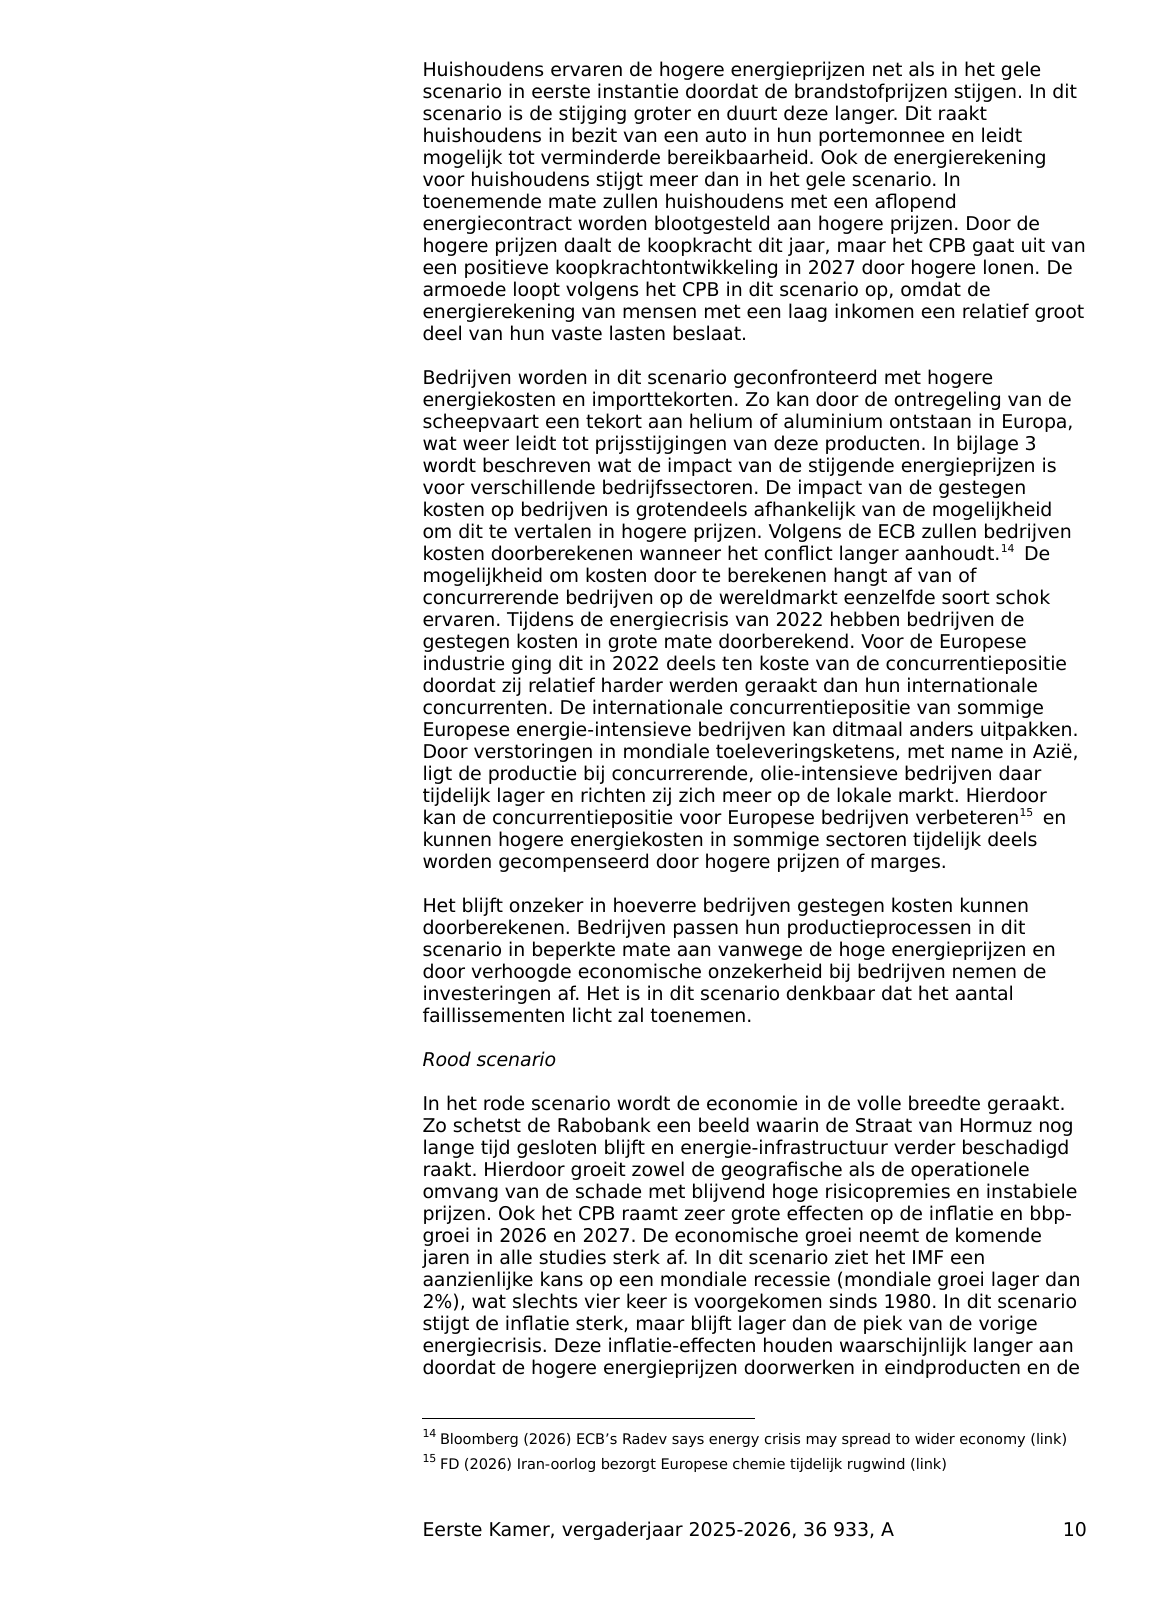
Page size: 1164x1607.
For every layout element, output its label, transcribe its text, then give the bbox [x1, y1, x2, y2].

text Bedrijven worden in dit scenario geconfronteerd met hogere energiekosten en importtekorten. Zo kan door de ontregeling van de scheepvaart een tekort aan helium of aluminium ontstaan in Europa, wat weer leidt tot prijsstijgingen van deze producten. In bijlage 3 wordt beschreven wat de impact van de stijgende energieprijzen is voor verschillende bedrijfssectoren. De impact van de gestegen kosten op bedrijven is grotendeels afhankelijk van de mogelijkheid om dit te vertalen in hogere prijzen. Volgens de ECB zullen bedrijven kosten doorberekenen wanneer het conflict langer aanhoudt. De mogelijkheid om kosten door te berekenen hangt af van of concurrerende bedrijven op de wereldmarkt eenzelfde soort schok ervaren. Tijdens de energiecrisis van 2022 hebben bedrijven de gestegen kosten in grote mate doorberekend. Voor de Europese industrie ging dit in 2022 deels ten koste van de concurrentiepositie doordat zij relatief harder werden geraakt dan hun internationale concurrenten. De internationale concurrentiepositie van sommige Europese energie-intensieve bedrijven kan ditmaal anders uitpakken. Door verstoringen in mondiale toeleveringsketens, met name in Azië, ligt de productie bij concurrerende, olie-intensieve bedrijven daar tijdelijk lager en richten zij zich meer op de lokale markt. Hierdoor kan de concurrentiepositie voor Europese bedrijven verbeteren en kunnen hogere energiekosten in sommige sectoren tijdelijk deels worden gecompenseerd door hogere prijzen of marges. [422, 367, 1087, 872]
text Huishoudens ervaren de hogere energieprijzen net als in het gele scenario in eerste instantie doordat de brandstofprijzen stijgen. In dit scenario is de stijging groter en duurt deze langer. Dit raakt huishoudens in bezit van een auto in hun portemonnee en leidt mogelijk tot verminderde bereikbaarheid. Ook de energierekening voor huishoudens stijgt meer dan in het gele scenario. In toenemende mate zullen huishoudens met een aflopend energiecontract worden blootgesteld aan hogere prijzen. Door de hogere prijzen daalt de koopkracht dit jaar, maar het CPB gaat uit van een positieve koopkrachtontwikkeling in 2027 door hogere lonen. De armoede loopt volgens het CPB in dit scenario op, omdat de energierekening van mensen met een laag inkomen een relatief groot deel van hun vaste lasten beslaat. [422, 59, 1087, 345]
text Bloomberg (2026) ECB’s Radev says energy crisis may spread to wider economy (link) [422, 1427, 1087, 1449]
subtitle Rood scenario [422, 1049, 1087, 1071]
text FD (2026) Iran-oorlog bezorgt Europese chemie tijdelijk rugwind (link) [422, 1452, 1087, 1474]
text Het blijft onzeker in hoeverre bedrijven gestegen kosten kunnen doorberekenen. Bedrijven passen hun productieprocessen in dit scenario in beperkte mate aan vanwege de hoge energieprijzen en door verhoogde economische onzekerheid bij bedrijven nemen de investeringen af. Het is in dit scenario denkbaar dat het aantal faillissementen licht zal toenemen. [422, 895, 1087, 1027]
text In het rode scenario wordt de economie in de volle breedte geraakt. Zo schetst de Rabobank een beeld waarin de Straat van Hormuz nog lange tijd gesloten blijft en energie-infrastructuur verder beschadigd raakt. Hierdoor groeit zowel de geografische als de operationele omvang van de schade met blijvend hoge risicopremies en instabiele prijzen. Ook het CPB raamt zeer grote effecten op de inflatie en bbp-groei in 2026 en 2027. De economische groei neemt de komende jaren in alle studies sterk af. In dit scenario ziet het IMF een aanzienlijke kans op een mondiale recessie (mondiale groei lager dan 2%), wat slechts vier keer is voorgekomen sinds 1980. In dit scenario stijgt de inflatie sterk, maar blijft lager dan de piek van de vorige energiecrisis. Deze inflatie-effecten houden waarschijnlijk langer aan doordat de hogere energieprijzen doorwerken in eindproducten en de [422, 1093, 1087, 1379]
